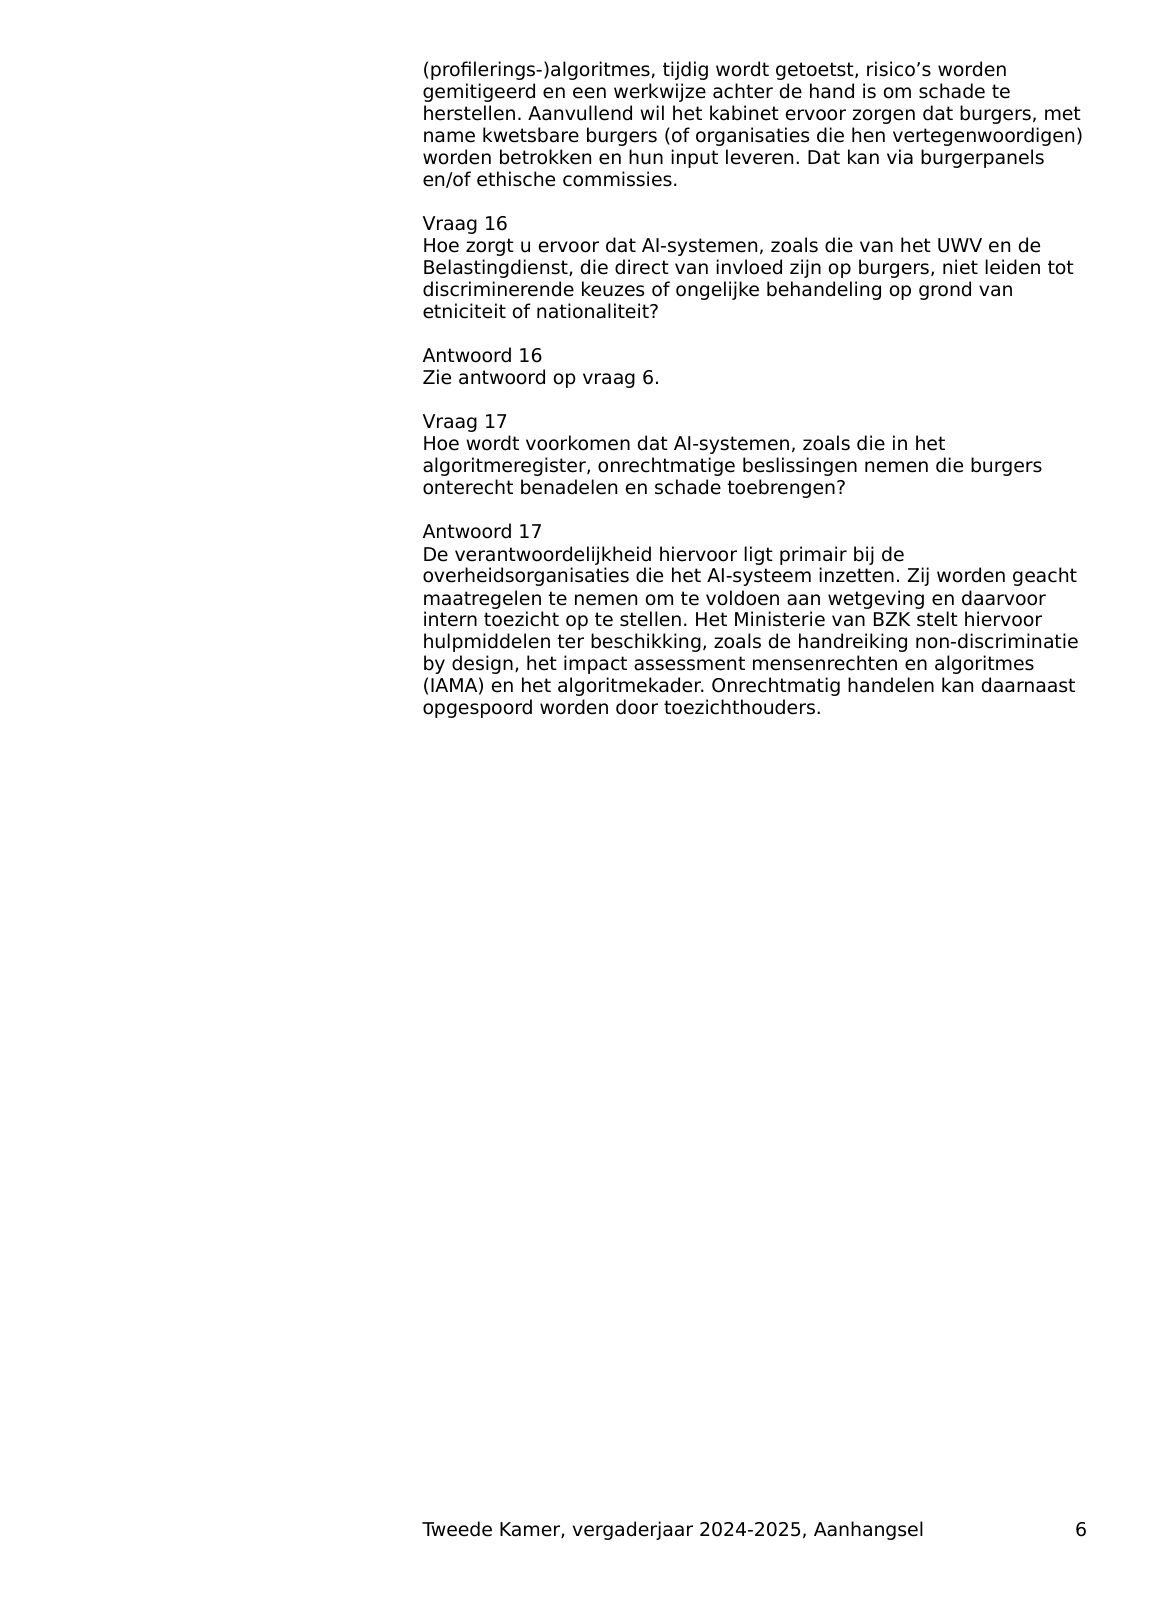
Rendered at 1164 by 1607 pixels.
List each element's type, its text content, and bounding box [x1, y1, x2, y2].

text Hoe wordt voorkomen dat AI-systemen, zoals die in het algoritmeregister, onrechtmatige beslissingen nemen die burgers onterecht benadelen en schade toebrengen? [422, 433, 1087, 499]
text Zie antwoord op vraag 6. [422, 367, 1087, 389]
text De verantwoordelijkheid hiervoor ligt primair bij de overheidsorganisaties die het AI-systeem inzetten. Zij worden geacht maatregelen te nemen om te voldoen aan wetgeving en daarvoor intern toezicht op te stellen. Het Ministerie van BZK stelt hiervoor hulpmiddelen ter beschikking, zoals de handreiking non-discriminatie by design, het impact assessment mensenrechten en algoritmes (IAMA) en het algoritmekader. Onrechtmatig handelen kan daarnaast opgespoord worden door toezichthouders. [422, 543, 1087, 719]
text Antwoord 16 [422, 345, 1087, 367]
text Vraag 17 [422, 411, 1087, 433]
text Vraag 16 [422, 213, 1087, 235]
text Hoe zorgt u ervoor dat AI-systemen, zoals die van het UWV en de Belastingdienst, die direct van invloed zijn op burgers, niet leiden tot discriminerende keuzes of ongelijke behandeling op grond van etniciteit of nationaliteit? [422, 235, 1087, 323]
text (profilerings-)algoritmes, tijdig wordt getoetst, risico’s worden gemitigeerd en een werkwijze achter de hand is om schade te herstellen. Aanvullend wil het kabinet ervoor zorgen dat burgers, met name kwetsbare burgers (of organisaties die hen vertegenwoordigen) worden betrokken en hun input leveren. Dat kan via burgerpanels en/of ethische commissies. [422, 59, 1087, 191]
text Antwoord 17 [422, 521, 1087, 543]
